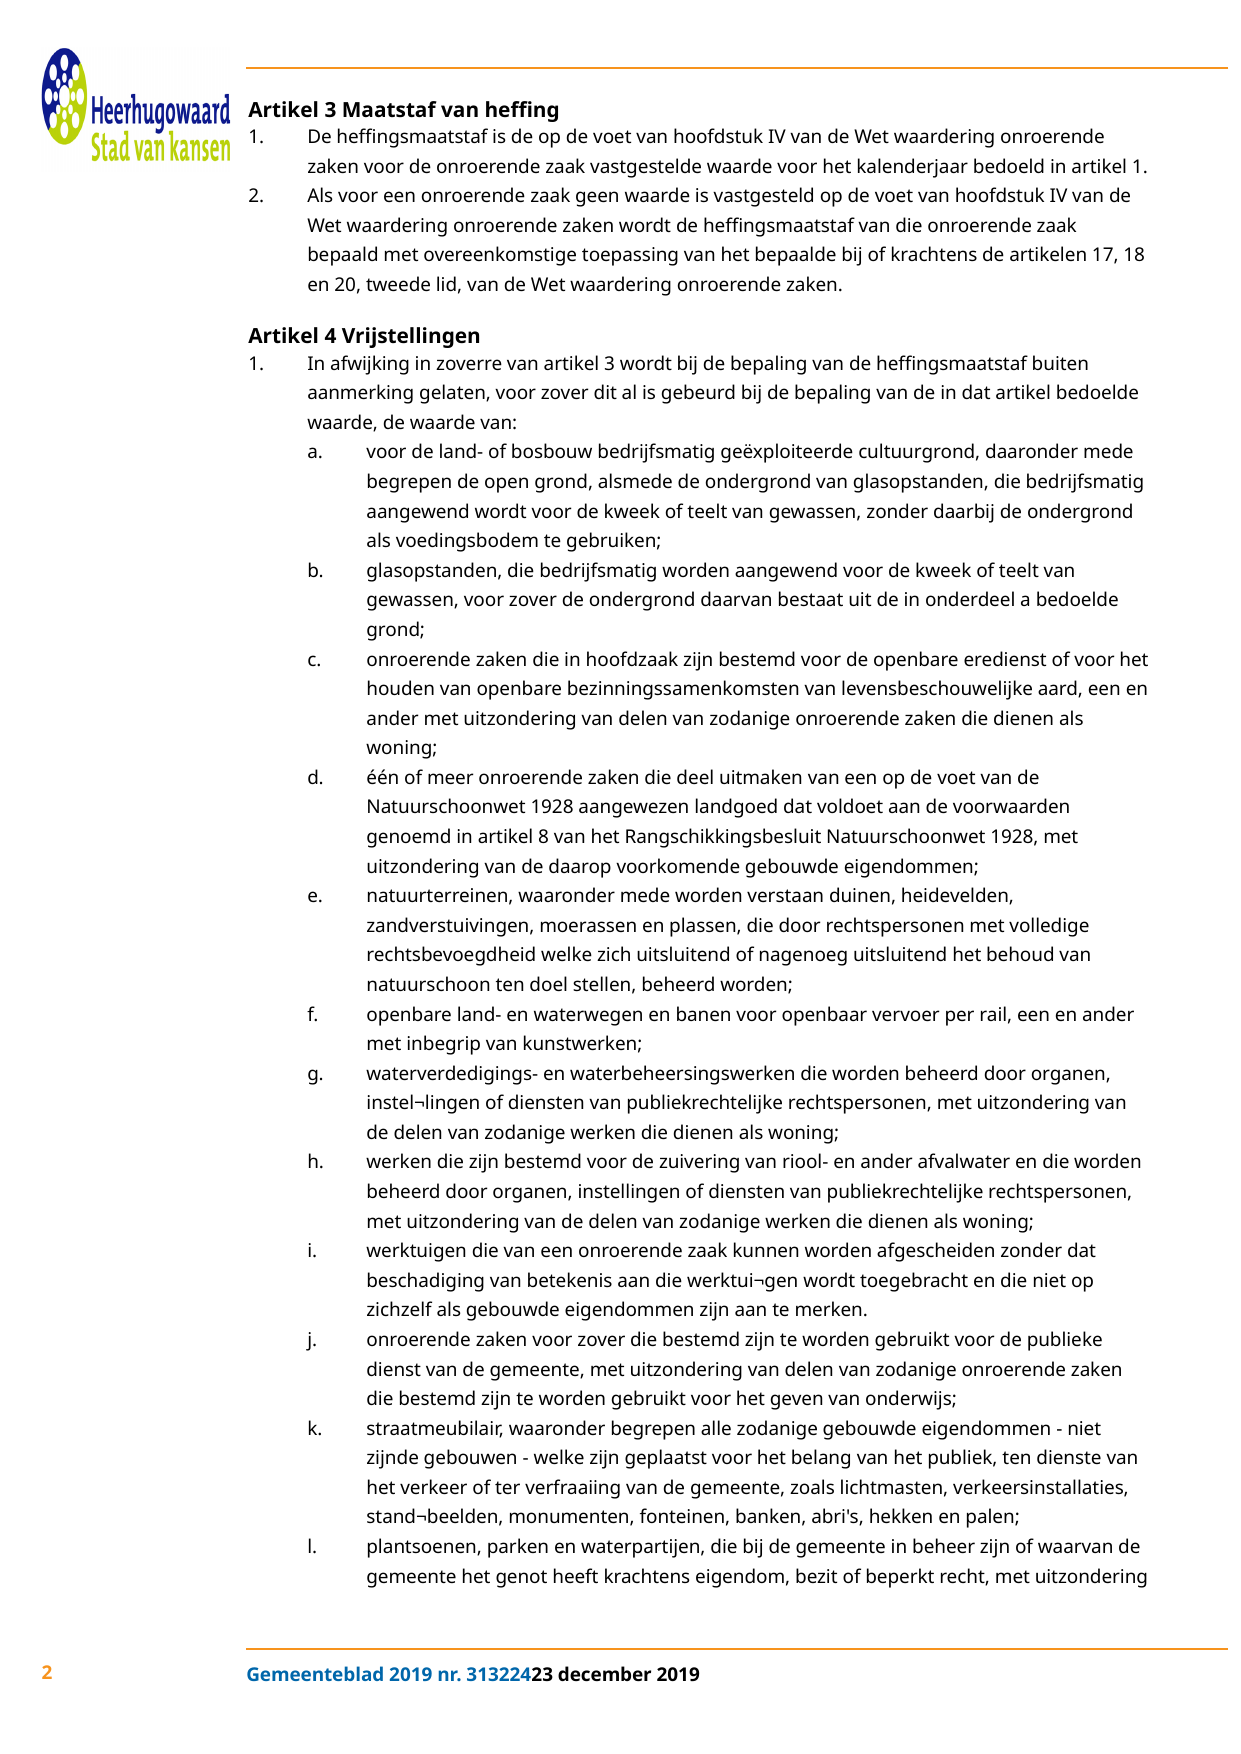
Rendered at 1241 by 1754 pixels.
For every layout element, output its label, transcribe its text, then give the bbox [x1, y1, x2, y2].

list plantsoenen, parken en waterpartijen, die bij de gemeente in beheer zijn of waarvan de gemeente het genot heeft krachtens eigendom, bezit of beperkt recht, met uitzondering [307, 1533, 1152, 1589]
list voor de land- of bosbouw bedrijfsmatig geëxploiteerde cultuurgrond, daaronder mede begrepen de open grond, alsmede de ondergrond van glasopstanden, die bedrijfsmatig aangewend wordt voor de kweek of teelt van gewassen, zonder daarbij de ondergrond als voedingsbodem te gebruiken; [307, 439, 1152, 553]
list waterverdedigings- en waterbeheersingswerken die worden beheerd door organen, instel¬lingen of diensten van publiekrechtelijke rechtspersonen, met uitzondering van de delen van zodanige werken die dienen als woning; [307, 1060, 1152, 1145]
text Artikel 3 Maatstaf van heffing [248, 95, 1152, 123]
list werktuigen die van een onroerende zaak kunnen worden afgescheiden zonder dat beschadiging van betekenis aan die werktui¬gen wordt toegebracht en die niet op zichzelf als gebouwde eigendommen zijn aan te merken. [307, 1237, 1152, 1322]
list glasopstanden, die bedrijfsmatig worden aangewend voor de kweek of teelt van gewassen, voor zover de ondergrond daarvan bestaat uit de in onderdeel a bedoelde grond; [307, 557, 1152, 642]
list natuurterreinen, waaronder mede worden verstaan duinen, heidevelden, zandverstuivingen, moerassen en plassen, die door rechtspersonen met volledige rechtsbevoegdheid welke zich uitsluitend of nagenoeg uitsluitend het behoud van natuurschoon ten doel stellen, beheerd worden; [307, 882, 1152, 997]
list straatmeubilair, waaronder begrepen alle zodanige gebouwde eigendommen - niet zijnde gebouwen - welke zijn geplaatst voor het belang van het publiek, ten dienste van het verkeer of ter verfraaiing van de gemeente, zoals lichtmasten, verkeersinstallaties, stand¬beelden, monumenten, fonteinen, banken, abri's, hekken en palen; [307, 1415, 1152, 1529]
text Artikel 4 Vrijstellingen [248, 322, 1152, 350]
list openbare land- en waterwegen en banen voor openbaar vervoer per rail, een en ander met inbegrip van kunstwerken; [307, 1001, 1152, 1056]
list onroerende zaken die in hoofdzaak zijn bestemd voor de openbare eredienst of voor het houden van openbare bezinningssamenkomsten van levensbeschouwelijke aard, een en ander met uitzondering van delen van zodanige onroerende zaken die dienen als woning; [307, 646, 1152, 760]
picture [41, 47, 231, 172]
list onroerende zaken voor zover die bestemd zijn te worden gebruikt voor de publieke dienst van de gemeente, met uitzondering van delen van zodanige onroerende zaken die bestemd zijn te worden gebruikt voor het geven van onderwijs; [307, 1326, 1152, 1411]
list De heffingsmaatstaf is de op de voet van hoofdstuk IV van de Wet waardering onroerende zaken voor de onroerende zaak vastgestelde waarde voor het kalenderjaar bedoeld in artikel 1. [248, 123, 1152, 178]
list Als voor een onroerende zaak geen waarde is vastgesteld op de voet van hoofdstuk IV van de Wet waardering onroerende zaken wordt de heffingsmaatstaf van die onroerende zaak bepaald met overeenkomstige toepassing van het bepaalde bij of krachtens de artikelen 17, 18 en 20, tweede lid, van de Wet waardering onroerende zaken. [248, 182, 1152, 297]
list één of meer onroerende zaken die deel uitmaken van een op de voet van de Natuurschoonwet 1928 aangewezen landgoed dat voldoet aan de voorwaarden genoemd in artikel 8 van het Rangschikkingsbesluit Natuurschoonwet 1928, met uitzondering van de daarop voorkomende gebouwde eigendommen; [307, 764, 1152, 879]
list werken die zijn bestemd voor de zuivering van riool- en ander afvalwater en die worden beheerd door organen, instellingen of diensten van publiekrechtelijke rechtspersonen, met uitzondering van de delen van zodanige werken die dienen als woning; [307, 1149, 1152, 1234]
list In afwijking in zoverre van artikel 3 wordt bij de bepaling van de heffingsmaatstaf buiten aanmerking gelaten, voor zover dit al is gebeurd bij de bepaling van de in dat artikel bedoelde waarde, de waarde van: [248, 350, 1152, 435]
